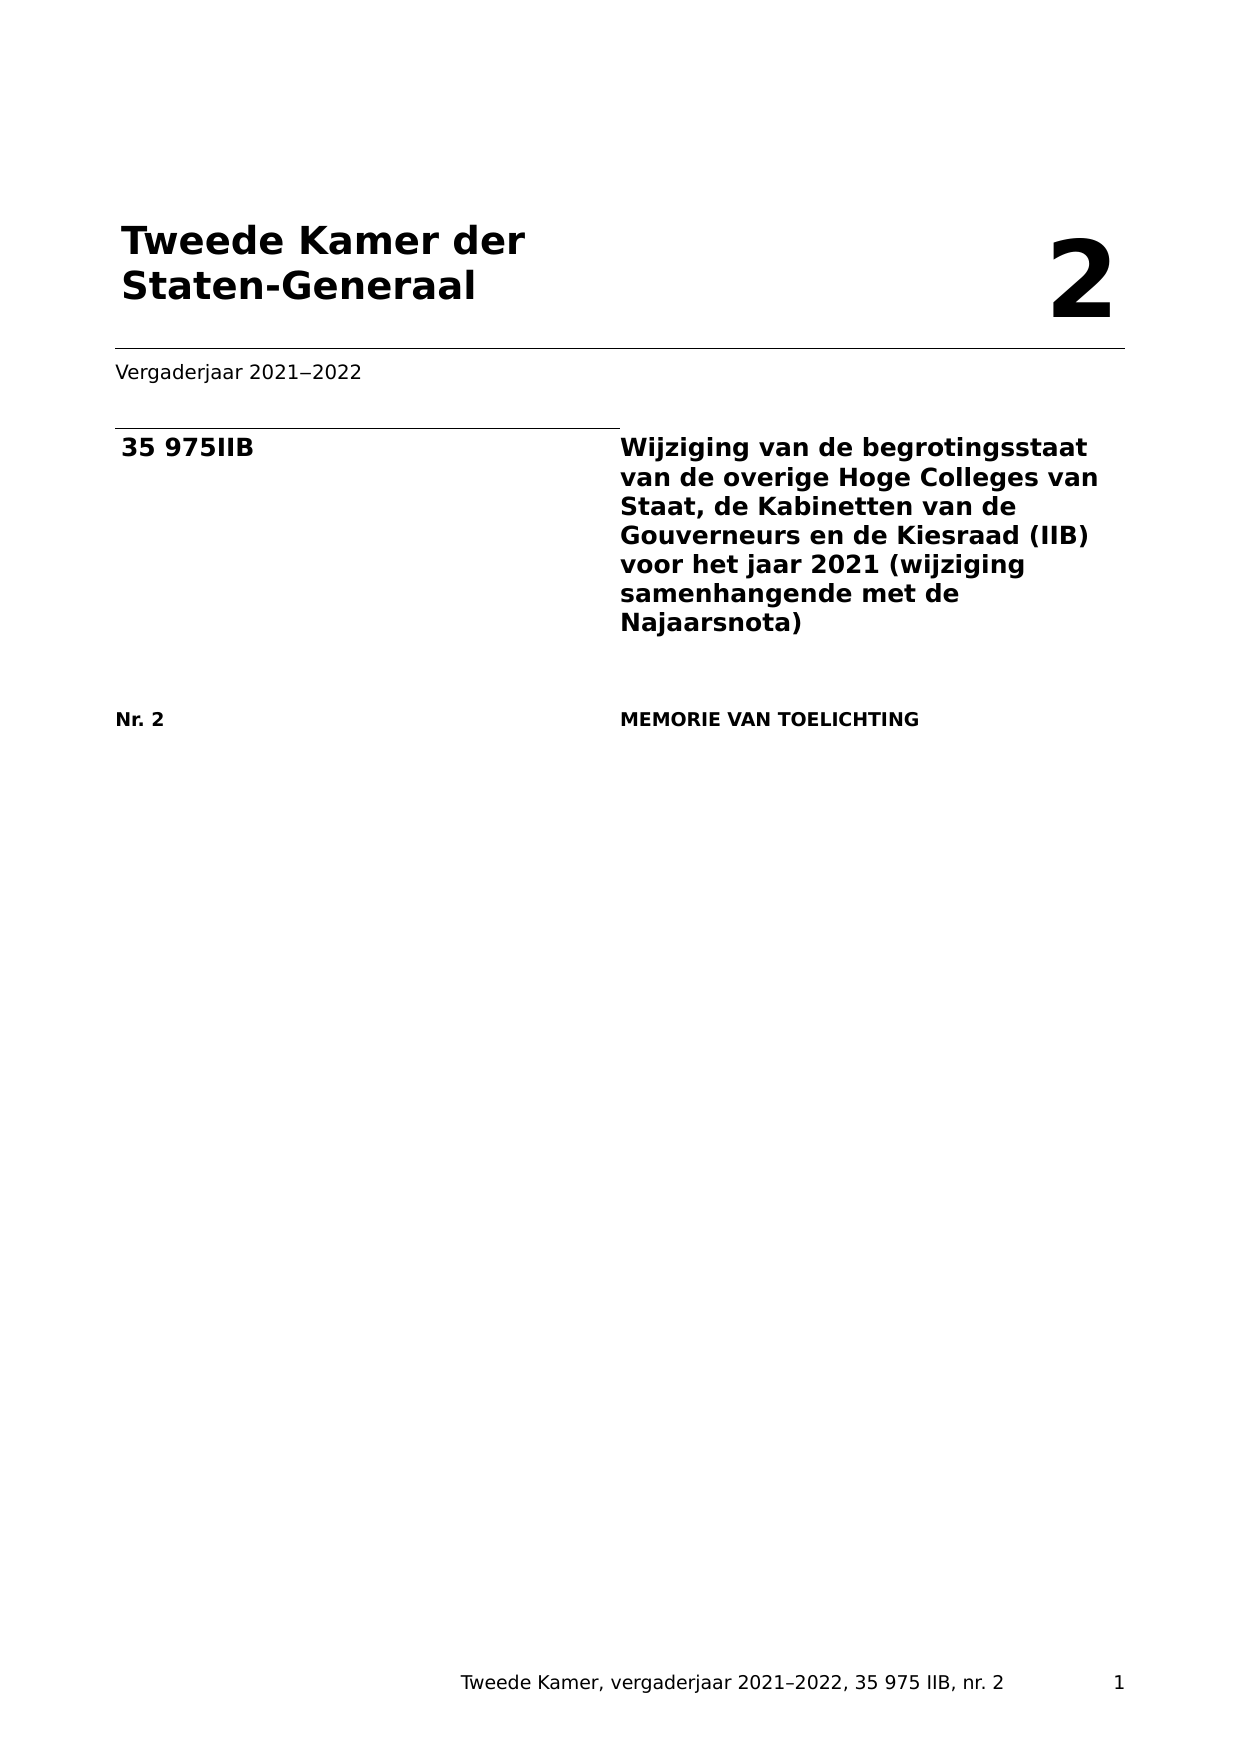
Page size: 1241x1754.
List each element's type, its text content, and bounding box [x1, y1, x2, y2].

table_header MEMORIE VAN TOELICHTING [620, 709, 1125, 753]
table_header Wijziging van de begrotingsstaat van de overige Hoge Colleges van Staat, de Kabinetten van de Gouverneurs en de Kiesraad (IIB) voor het jaar 2021 (wijziging samenhangende met de Najaarsnota) [620, 428, 1125, 643]
table_header Nr. 2 [115, 709, 620, 753]
table_header 2 [620, 213, 1125, 348]
table_header 35 975IIB [115, 429, 620, 643]
table_header Tweede Kamer der Staten-Generaal [115, 213, 620, 348]
table_cell Vergaderjaar 2021‒2022 [115, 349, 1125, 384]
